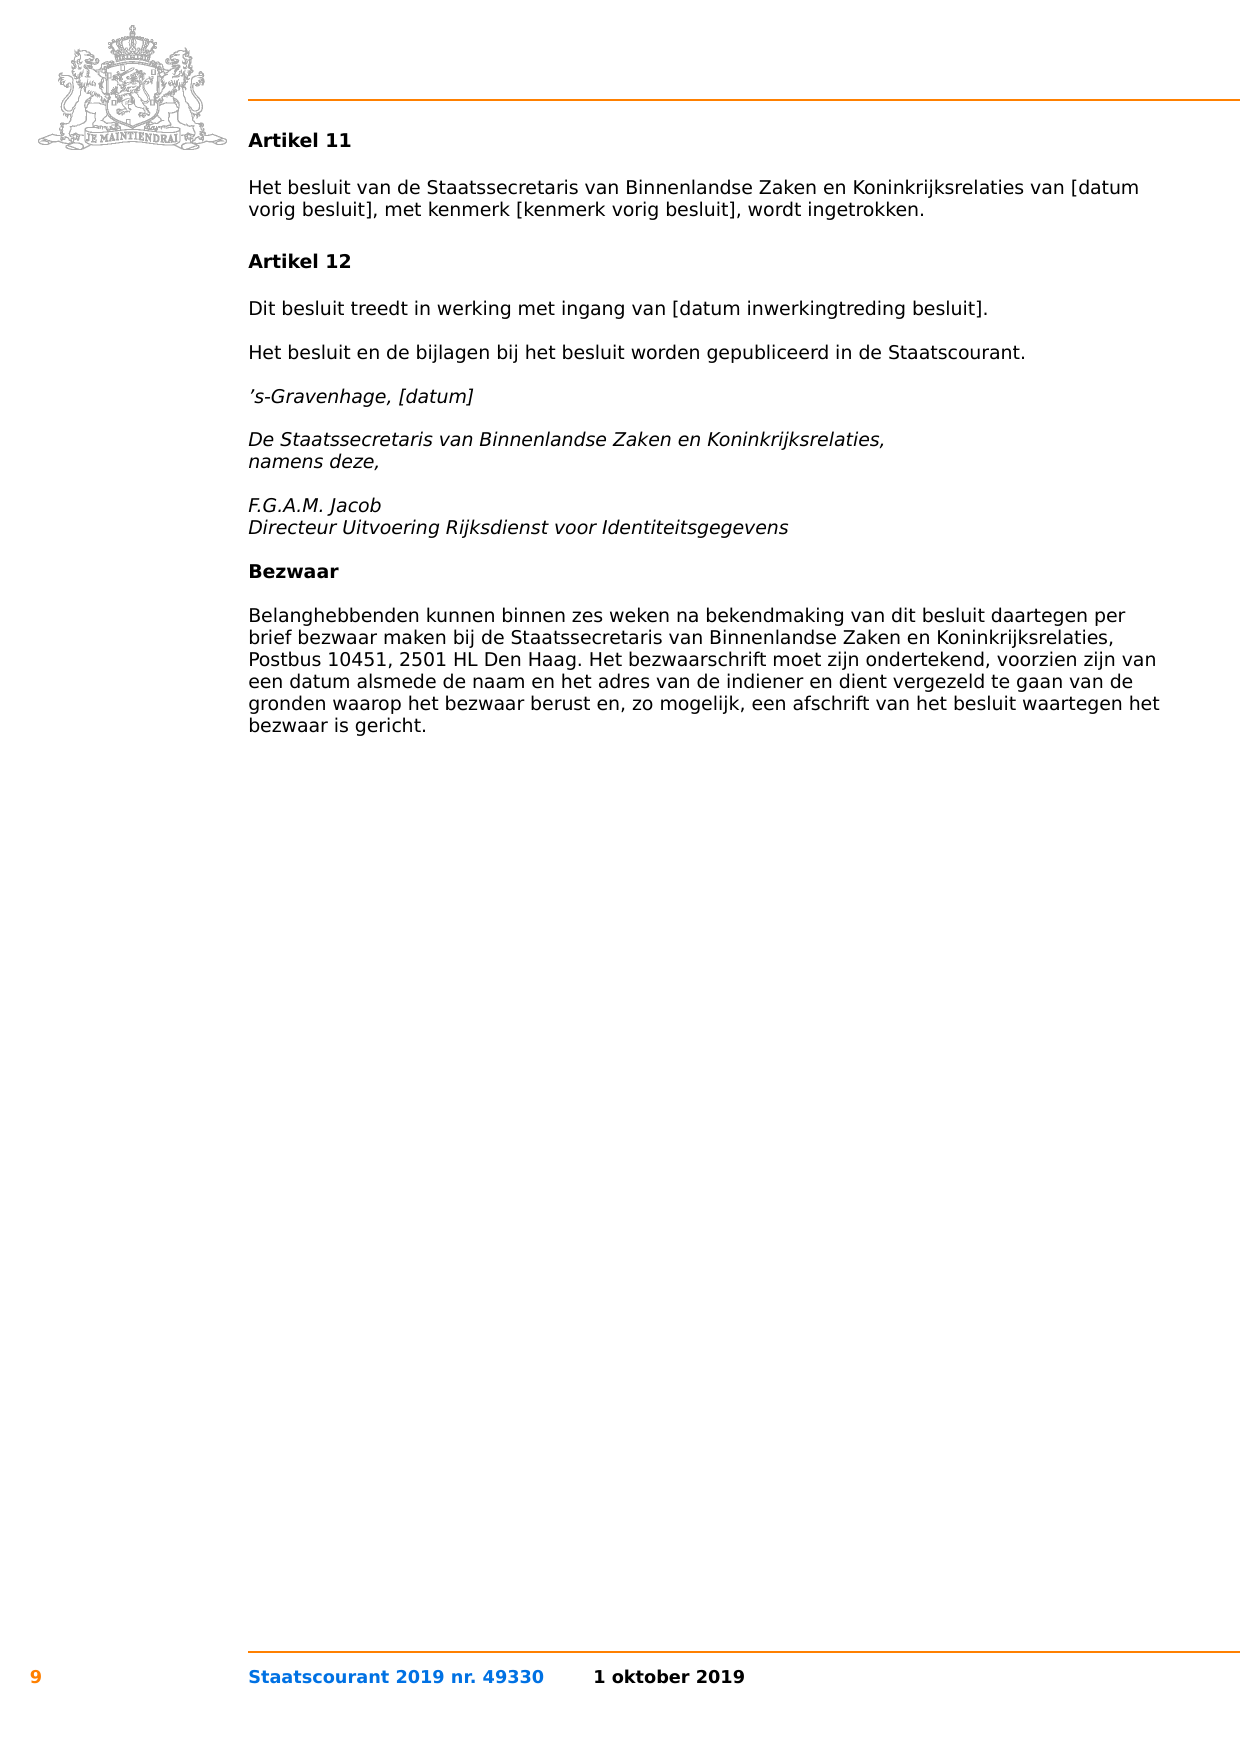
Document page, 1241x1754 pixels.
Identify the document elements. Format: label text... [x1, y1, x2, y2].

text Bezwaar [248, 561, 1163, 583]
picture [38, 25, 227, 150]
text Belanghebbenden kunnen binnen zes weken na bekendmaking van dit besluit daartegen per brief bezwaar maken bij de Staatssecretaris van Binnenlandse Zaken en Koninkrijksrelaties, Postbus 10451, 2501 HL Den Haag. Het bezwaarschrift moet zijn ondertekend, voorzien zijn van een datum alsmede de naam en het adres van de indiener en dient vergezeld te gaan van de gronden waarop het bezwaar berust en, zo mogelijk, een afschrift van het besluit waartegen het bezwaar is gericht. [248, 605, 1163, 737]
text Dit besluit treedt in werking met ingang van [datum inwerkingtreding besluit]. [248, 298, 1163, 320]
text Het besluit van de Staatssecretaris van Binnenlandse Zaken en Koninkrijksrelaties van [datum vorig besluit], met kenmerk [kenmerk vorig besluit], wordt ingetrokken. [248, 177, 1163, 221]
subtitle Artikel 12 [248, 251, 1163, 273]
subtitle Artikel 11 [248, 130, 1163, 152]
text ’s-Gravenhage, [datum] [248, 386, 1163, 407]
text Het besluit en de bijlagen bij het besluit worden gepubliceerd in de Staatscourant. [248, 342, 1163, 364]
text De Staatssecretaris van Binnenlandse Zaken en Koninkrijksrelaties, namens deze, F.G.A.M. Jacob Directeur Uitvoering Rijksdienst voor Identiteitsgegevens [248, 429, 1163, 539]
